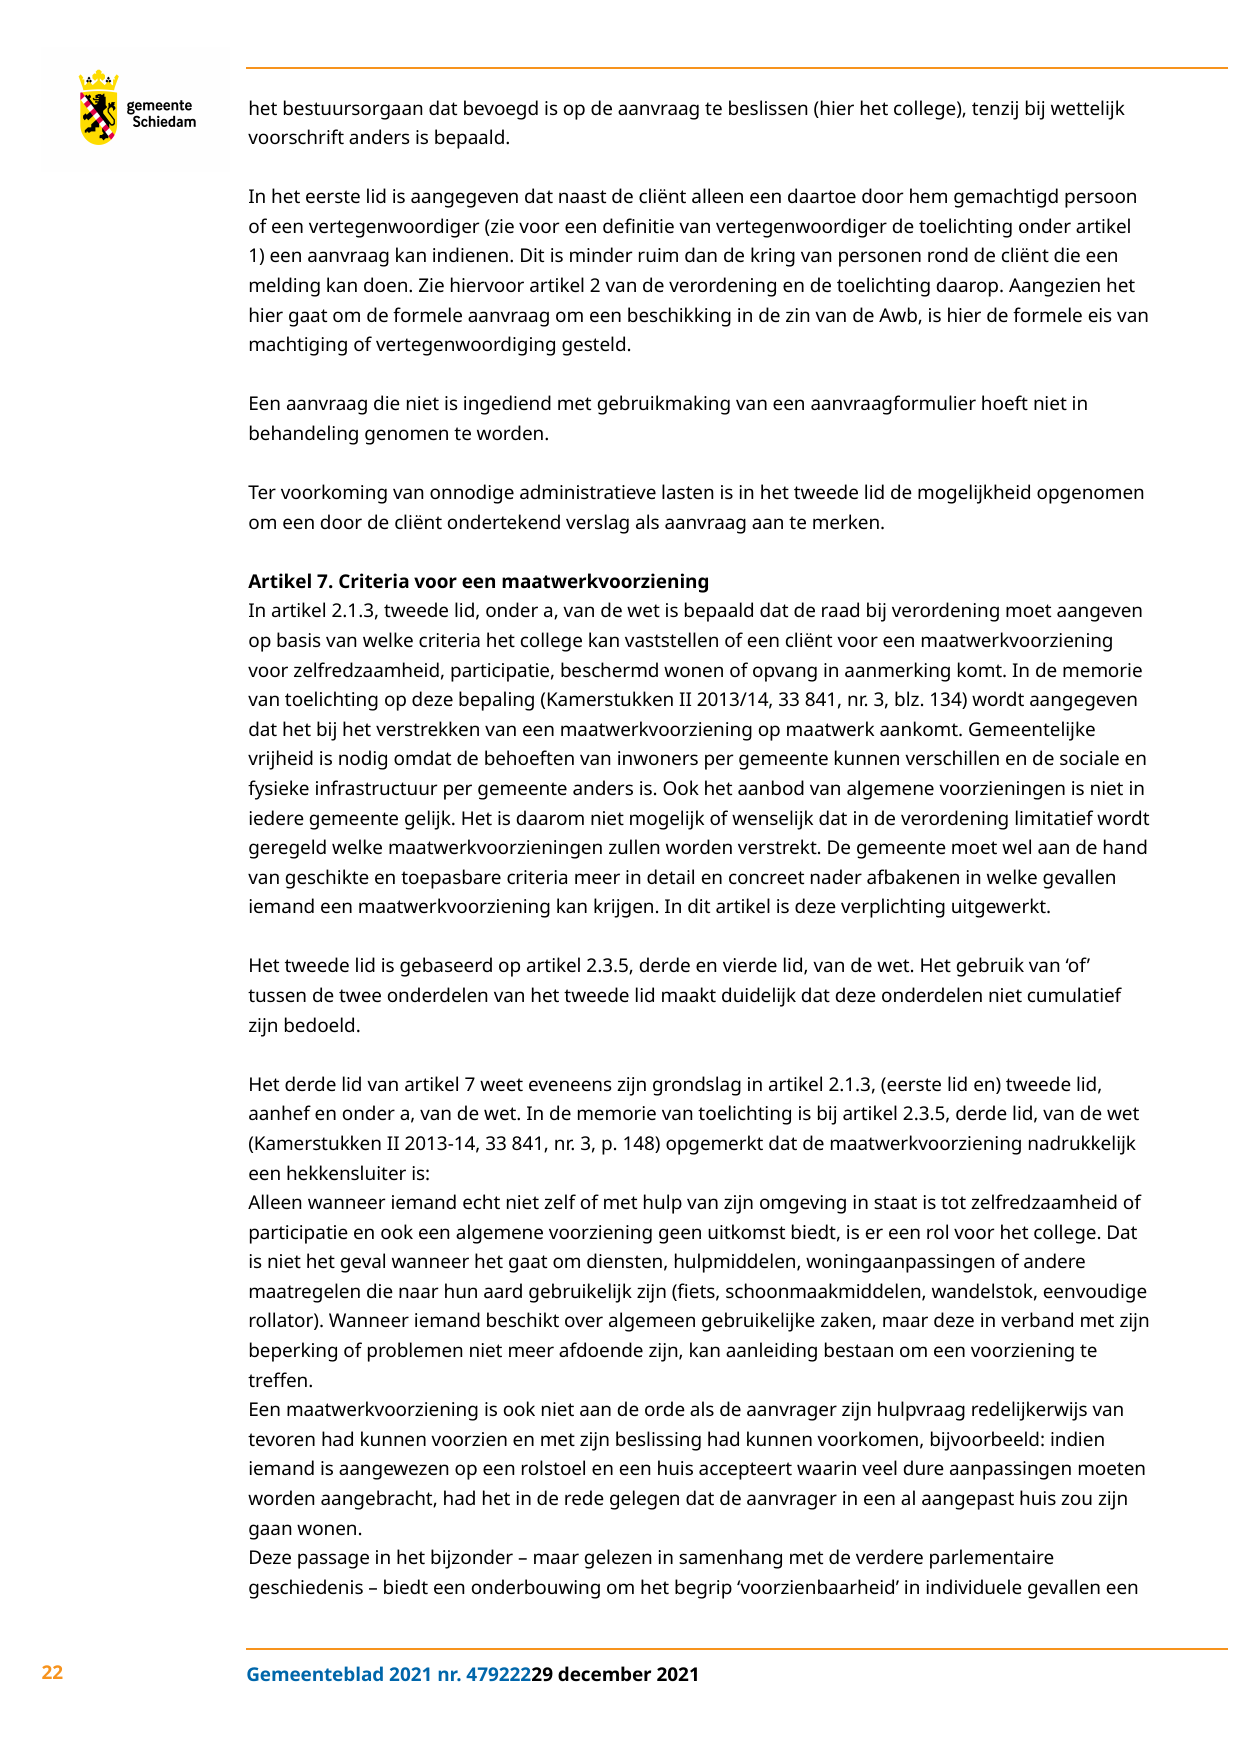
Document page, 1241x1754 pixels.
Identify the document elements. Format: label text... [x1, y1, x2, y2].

text Het tweede lid is gebaseerd op artikel 2.3.5, derde en vierde lid, van de wet. Het gebruik van ‘of’ tussen de twee onderdelen van het tweede lid maakt duidelijk dat deze onderdelen niet cumulatief zijn bedoeld. [248, 953, 1152, 1038]
text In artikel 2.1.3, tweede lid, onder a, van de wet is bepaald dat de raad bij verordening moet aangeven op basis van welke criteria het college kan vaststellen of een cliënt voor een maatwerkvoorziening voor zelfredzaamheid, participatie, beschermd wonen of opvang in aanmerking komt. In de memorie van toelichting op deze bepaling (Kamerstukken II 2013/14, 33 841, nr. 3, blz. 134) wordt aangegeven dat het bij het verstrekken van een maatwerkvoorziening op maatwerk aankomt. Gemeentelijke vrijheid is nodig omdat de behoeften van inwoners per gemeente kunnen verschillen en de sociale en fysieke infrastructuur per gemeente anders is. Ook het aanbod van algemene voorzieningen is niet in iedere gemeente gelijk. Het is daarom niet mogelijk of wenselijk dat in de verordening limitatief wordt geregeld welke maatwerkvoorzieningen zullen worden verstrekt. De gemeente moet wel aan de hand van geschikte en toepasbare criteria meer in detail en concreet nader afbakenen in welke gevallen iemand een maatwerkvoorziening kan krijgen. In dit artikel is deze verplichting uitgewerkt. [248, 598, 1152, 919]
text Een aanvraag die niet is ingediend met gebruikmaking van een aanvraagformulier hoeft niet in behandeling genomen te worden. [248, 391, 1152, 446]
text Een maatwerkvoorziening is ook niet aan de orde als de aanvrager zijn hulpvraag redelijkerwijs van tevoren had kunnen voorzien en met zijn beslissing had kunnen voorkomen, bijvoorbeeld: indien iemand is aangewezen op een rolstoel en een huis accepteert waarin veel dure aanpassingen moeten worden aangebracht, had het in de rede gelegen dat de aanvrager in een al aangepast huis zou zijn gaan wonen. [248, 1396, 1152, 1541]
picture [41, 47, 231, 172]
text Alleen wanneer iemand echt niet zelf of met hulp van zijn omgeving in staat is tot zelfredzaamheid of participatie en ook een algemene voorziening geen uitkomst biedt, is er een rol voor het college. Dat is niet het geval wanneer het gaat om diensten, hulpmiddelen, woningaanpassingen of andere maatregelen die naar hun aard gebruikelijk zijn (fiets, schoonmaakmiddelen, wandelstok, eenvoudige rollator). Wanneer iemand beschikt over algemeen gebruikelijke zaken, maar deze in verband met zijn beperking of problemen niet meer afdoende zijn, kan aanleiding bestaan om een voorziening te treffen. [248, 1189, 1152, 1393]
text Artikel 7. Criteria voor een maatwerkvoorziening [248, 568, 1152, 594]
text Deze passage in het bijzonder – maar gelezen in samenhang met de verdere parlementaire geschiedenis – biedt een onderbouwing om het begrip ‘voorzienbaarheid’ in individuele gevallen een [248, 1544, 1152, 1600]
text In het eerste lid is aangegeven dat naast de cliënt alleen een daartoe door hem gemachtigd persoon of een vertegenwoordiger (zie voor een definitie van vertegenwoordiger de toelichting onder artikel 1) een aanvraag kan indienen. Dit is minder ruim dan de kring van personen rond de cliënt die een melding kan doen. Zie hiervoor artikel 2 van de verordening en de toelichting daarop. Aangezien het hier gaat om de formele aanvraag om een beschikking in de zin van de Awb, is hier de formele eis van machtiging of vertegenwoordiging gesteld. [248, 183, 1152, 357]
text het bestuursorgaan dat bevoegd is op de aanvraag te beslissen (hier het college), tenzij bij wettelijk voorschrift anders is bepaald. [248, 95, 1152, 150]
text Ter voorkoming van onnodige administratieve lasten is in het tweede lid de mogelijkheid opgenomen om een door de cliënt ondertekend verslag als aanvraag aan te merken. [248, 479, 1152, 535]
text Het derde lid van artikel 7 weet eveneens zijn grondslag in artikel 2.1.3, (eerste lid en) tweede lid, aanhef en onder a, van de wet. In de memorie van toelichting is bij artikel 2.3.5, derde lid, van de wet (Kamerstukken II 2013-14, 33 841, nr. 3, p. 148) opgemerkt dat de maatwerkvoorziening nadrukkelijk een hekkensluiter is: [248, 1071, 1152, 1186]
